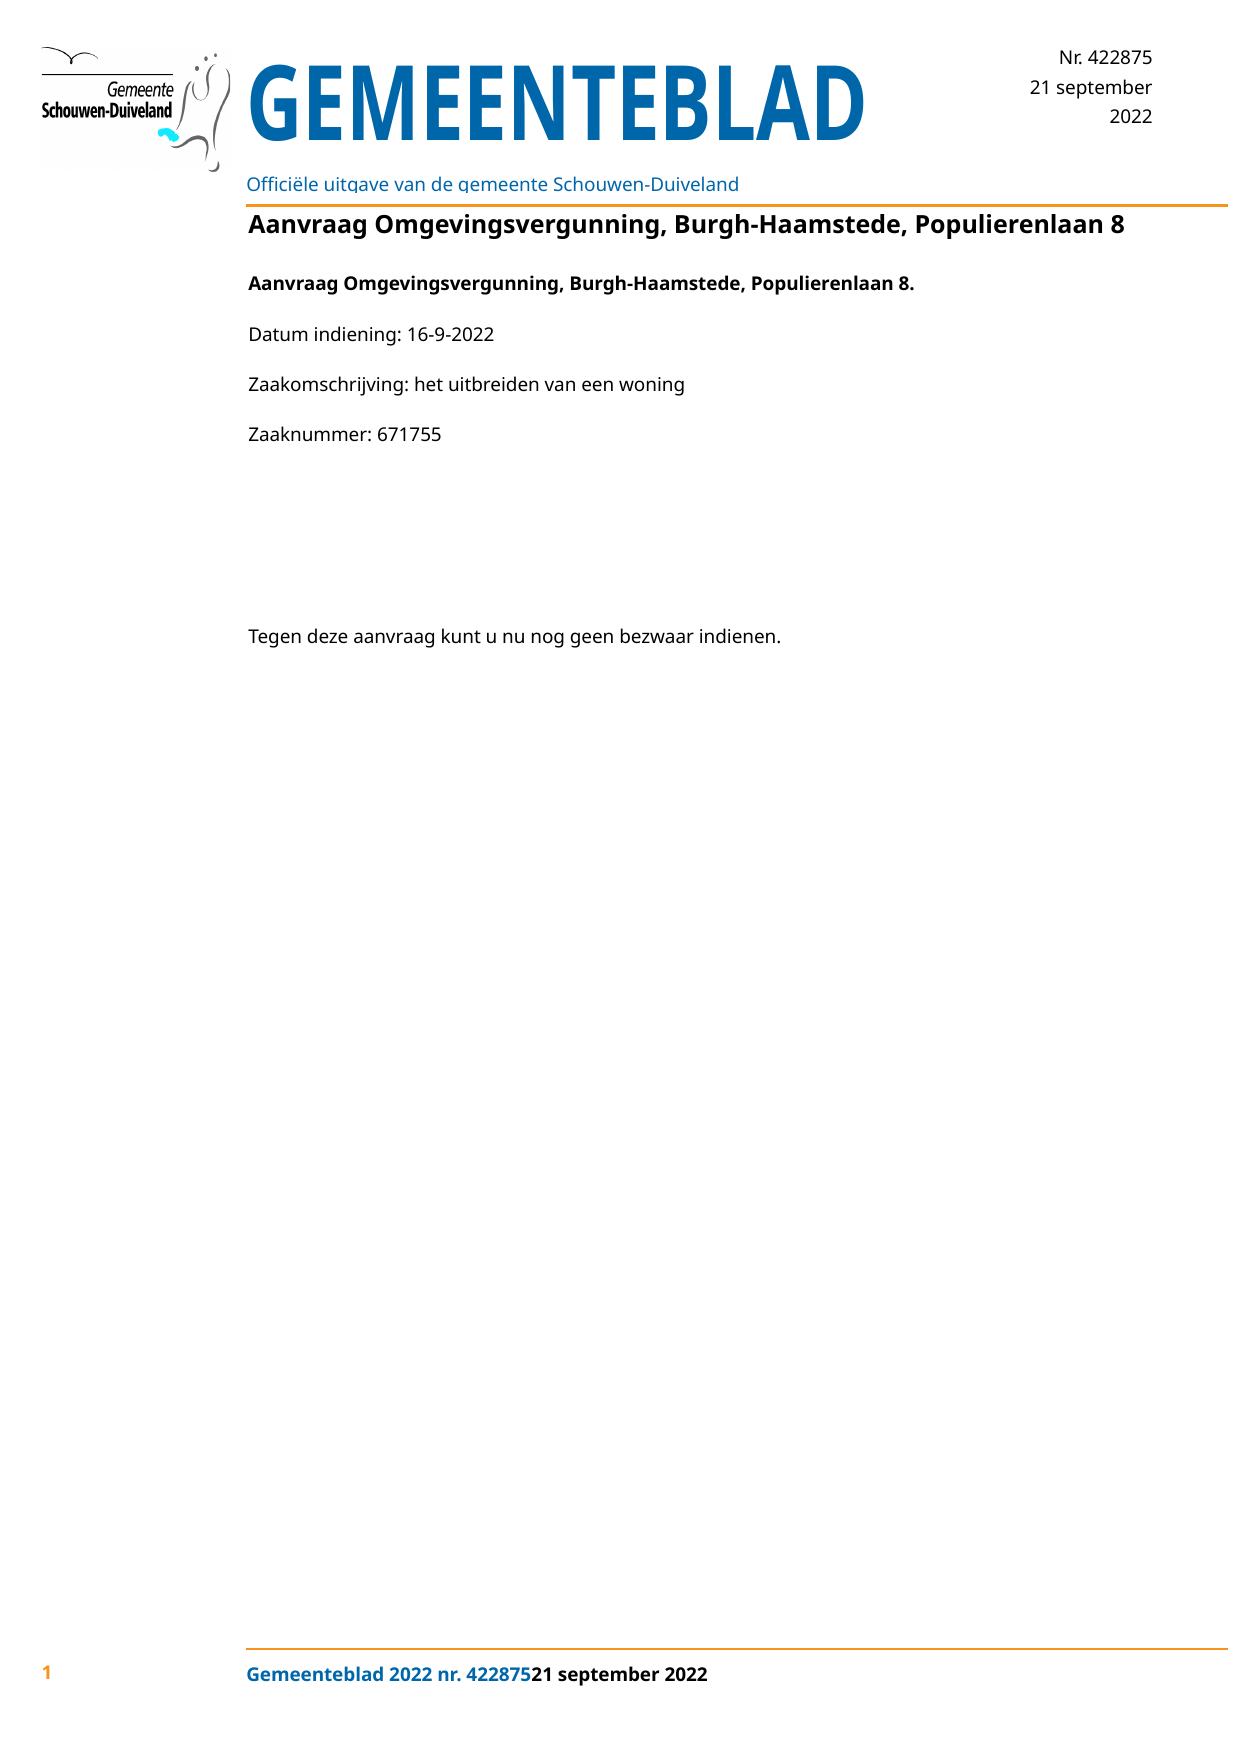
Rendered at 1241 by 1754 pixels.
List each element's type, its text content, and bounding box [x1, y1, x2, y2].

text Aanvraag Omgevingsvergunning, Burgh-Haamstede, Populierenlaan 8 [248, 207, 1152, 241]
text Zaaknummer: 671755 [248, 422, 1152, 447]
text Tegen deze aanvraag kunt u nu nog geen bezwaar indienen. [248, 623, 1152, 649]
picture [41, 47, 231, 172]
text Zaakomschrijving: het uitbreiden van een woning [248, 371, 1152, 397]
text Aanvraag Omgevingsvergunning, Burgh-Haamstede, Populierenlaan 8. [248, 270, 1152, 296]
text Datum indiening: 16-9-2022 [248, 321, 1152, 346]
